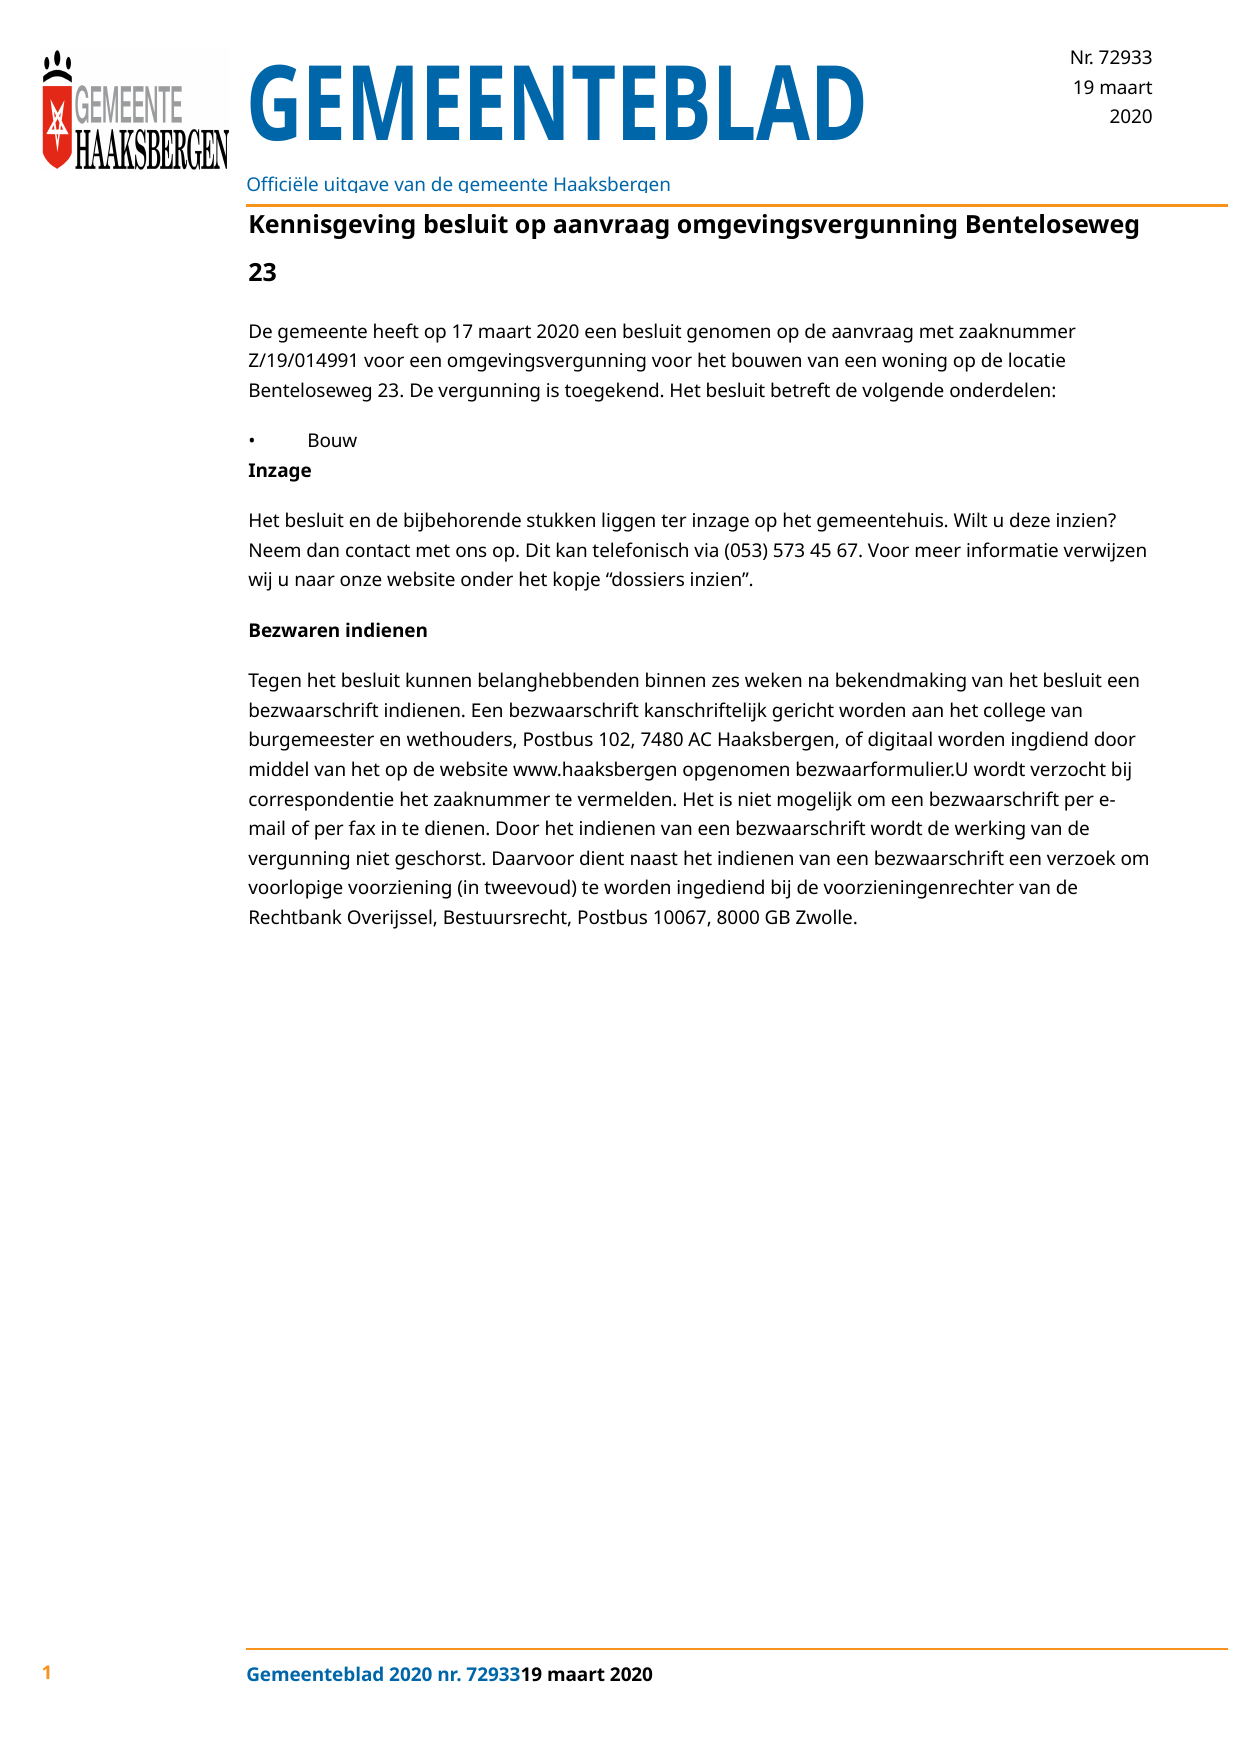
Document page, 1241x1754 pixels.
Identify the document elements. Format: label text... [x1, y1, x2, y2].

text Het besluit en de bijbehorende stukken liggen ter inzage op het gemeentehuis. Wilt u deze inzien? Neem dan contact met ons op. Dit kan telefonisch via (053) 573 45 67. Voor meer informatie verwijzen wij u naar onze website onder het kopje “dossiers inzien”. [248, 507, 1152, 592]
text Inzage [248, 457, 1152, 483]
text Kennisgeving besluit op aanvraag omgevingsvergunning Benteloseweg 23 [248, 207, 1152, 288]
picture [41, 47, 231, 172]
text De gemeente heeft op 17 maart 2020 een besluit genomen op de aanvraag met zaaknummer Z/19/014991 voor een omgevingsvergunning voor het bouwen van een woning op de locatie Benteloseweg 23. De vergunning is toegekend. Het besluit betreft de volgende onderdelen: [248, 318, 1152, 403]
list Bouw [248, 427, 1152, 453]
text Tegen het besluit kunnen belanghebbenden binnen zes weken na bekendmaking van het besluit een bezwaarschrift indienen. Een bezwaarschrift kanschriftelijk gericht worden aan het college van burgemeester en wethouders, Postbus 102, 7480 AC Haaksbergen, of digitaal worden ingdiend door middel van het op de website www.haaksbergen opgenomen bezwaarformulier.U wordt verzocht bij correspondentie het zaaknummer te vermelden. Het is niet mogelijk om een bezwaarschrift per e-mail of per fax in te dienen. Door het indienen van een bezwaarschrift wordt de werking van de vergunning niet geschorst. Daarvoor dient naast het indienen van een bezwaarschrift een verzoek om voorlopige voorziening (in tweevoud) te worden ingediend bij de voorzieningenrechter van de Rechtbank Overijssel, Bestuursrecht, Postbus 10067, 8000 GB Zwolle. [248, 667, 1152, 930]
text Bezwaren indienen [248, 617, 1152, 643]
